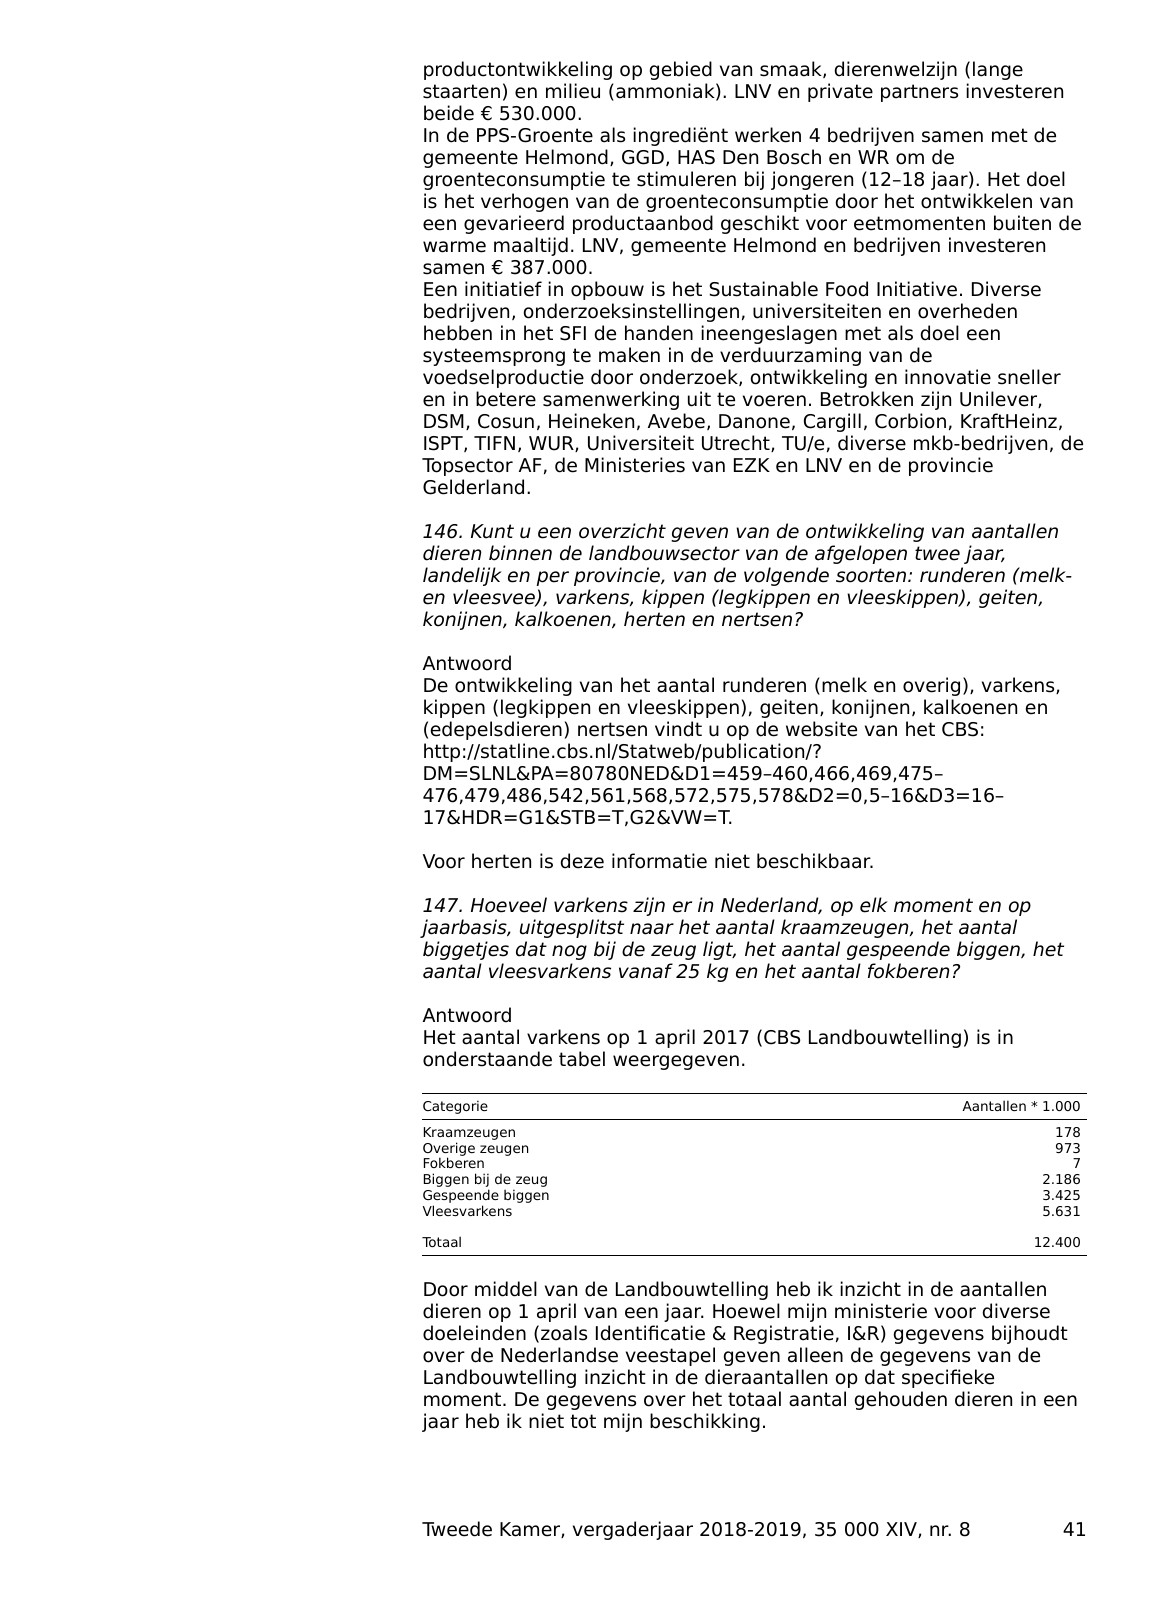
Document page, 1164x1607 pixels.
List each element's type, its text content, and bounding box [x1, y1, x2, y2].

table_cell 5.631 [754, 1204, 1087, 1219]
table_cell Vleesvarkens [422, 1204, 754, 1219]
table_cell 973 [754, 1141, 1087, 1156]
table_cell Kraamzeugen [422, 1120, 754, 1141]
text productontwikkeling op gebied van smaak, dierenwelzijn (lange staarten) en milieu (ammoniak). LNV en private partners investeren beide € 530.000. [422, 59, 1087, 125]
table_cell Gespeende biggen [422, 1188, 754, 1203]
text 147. Hoeveel varkens zijn er in Nederland, op elk moment en op jaarbasis, uitgesplitst naar het aantal kraamzeugen, het aantal biggetjes dat nog bij de zeug ligt, het aantal gespeende biggen, het aantal vleesvarkens vanaf 25 kg en het aantal fokberen? [422, 895, 1087, 983]
text Het aantal varkens op 1 april 2017 (CBS Landbouwtelling) is in onderstaande tabel weergegeven. [422, 1027, 1087, 1071]
text 146. Kunt u een overzicht geven van de ontwikkeling van aantallen dieren binnen de landbouwsector van de afgelopen twee jaar, landelijk en per provincie, van de volgende soorten: runderen (melk- en vleesvee), varkens, kippen (legkippen en vleeskippen), geiten, konijnen, kalkoenen, herten en nertsen? [422, 521, 1087, 631]
table_cell Biggen bij de zeug [422, 1172, 754, 1188]
table_header Aantallen * 1.000 [754, 1094, 1087, 1119]
table_cell 12.400 [754, 1235, 1087, 1255]
table_cell Overige zeugen [422, 1141, 754, 1156]
table_cell 3.425 [754, 1188, 1087, 1203]
table_cell 2.186 [754, 1172, 1087, 1188]
table_cell Totaal [422, 1235, 754, 1255]
table_cell [422, 1219, 754, 1235]
text Antwoord [422, 653, 1087, 675]
text Door middel van de Landbouwtelling heb ik inzicht in de aantallen dieren op 1 april van een jaar. Hoewel mijn ministerie voor diverse doeleinden (zoals Identificatie & Registratie, I&R) gegevens bijhoudt over de Nederlandse veestapel geven alleen de gegevens van de Landbouwtelling inzicht in de dieraantallen op dat specifieke moment. De gegevens over het totaal aantal gehouden dieren in een jaar heb ik niet tot mijn beschikking. [422, 1279, 1087, 1432]
table_header Categorie [422, 1094, 754, 1119]
table_cell [754, 1219, 1087, 1235]
text Voor herten is deze informatie niet beschikbaar. [422, 851, 1087, 873]
text In de PPS-Groente als ingrediënt werken 4 bedrijven samen met de gemeente Helmond, GGD, HAS Den Bosch en WR om de groenteconsumptie te stimuleren bij jongeren (12–18 jaar). Het doel is het verhogen van de groenteconsumptie door het ontwikkelen van een gevarieerd productaanbod geschikt voor eetmomenten buiten de warme maaltijd. LNV, gemeente Helmond en bedrijven investeren samen € 387.000. [422, 125, 1087, 279]
text Antwoord [422, 1005, 1087, 1027]
table_cell Fokberen [422, 1156, 754, 1172]
table_cell 178 [754, 1120, 1087, 1141]
text De ontwikkeling van het aantal runderen (melk en overig), varkens, kippen (legkippen en vleeskippen), geiten, konijnen, kalkoenen en (edepelsdieren) nertsen vindt u op de website van het CBS: [422, 675, 1087, 741]
table_cell 7 [754, 1156, 1087, 1172]
text Een initiatief in opbouw is het Sustainable Food Initiative. Diverse bedrijven, onderzoeksinstellingen, universiteiten en overheden hebben in het SFI de handen ineengeslagen met als doel een systeemsprong te maken in de verduurzaming van de voedselproductie door onderzoek, ontwikkeling en innovatie sneller en in betere samenwerking uit te voeren. Betrokken zijn Unilever, DSM, Cosun, Heineken, Avebe, Danone, Cargill, Corbion, KraftHeinz, ISPT, TIFN, WUR, Universiteit Utrecht, TU/e, diverse mkb-bedrijven, de Topsector AF, de Ministeries van EZK en LNV en de provincie Gelderland. [422, 279, 1087, 499]
text http://statline.cbs.nl/Statweb/publication/?DM=SLNL&PA=80780NED&D1=459–460,466,469,475–476,479,486,542,561,568,572,575,578&D2=0,5–16&D3=16–17&HDR=G1&STB=T,G2&VW=T. [422, 741, 1087, 829]
